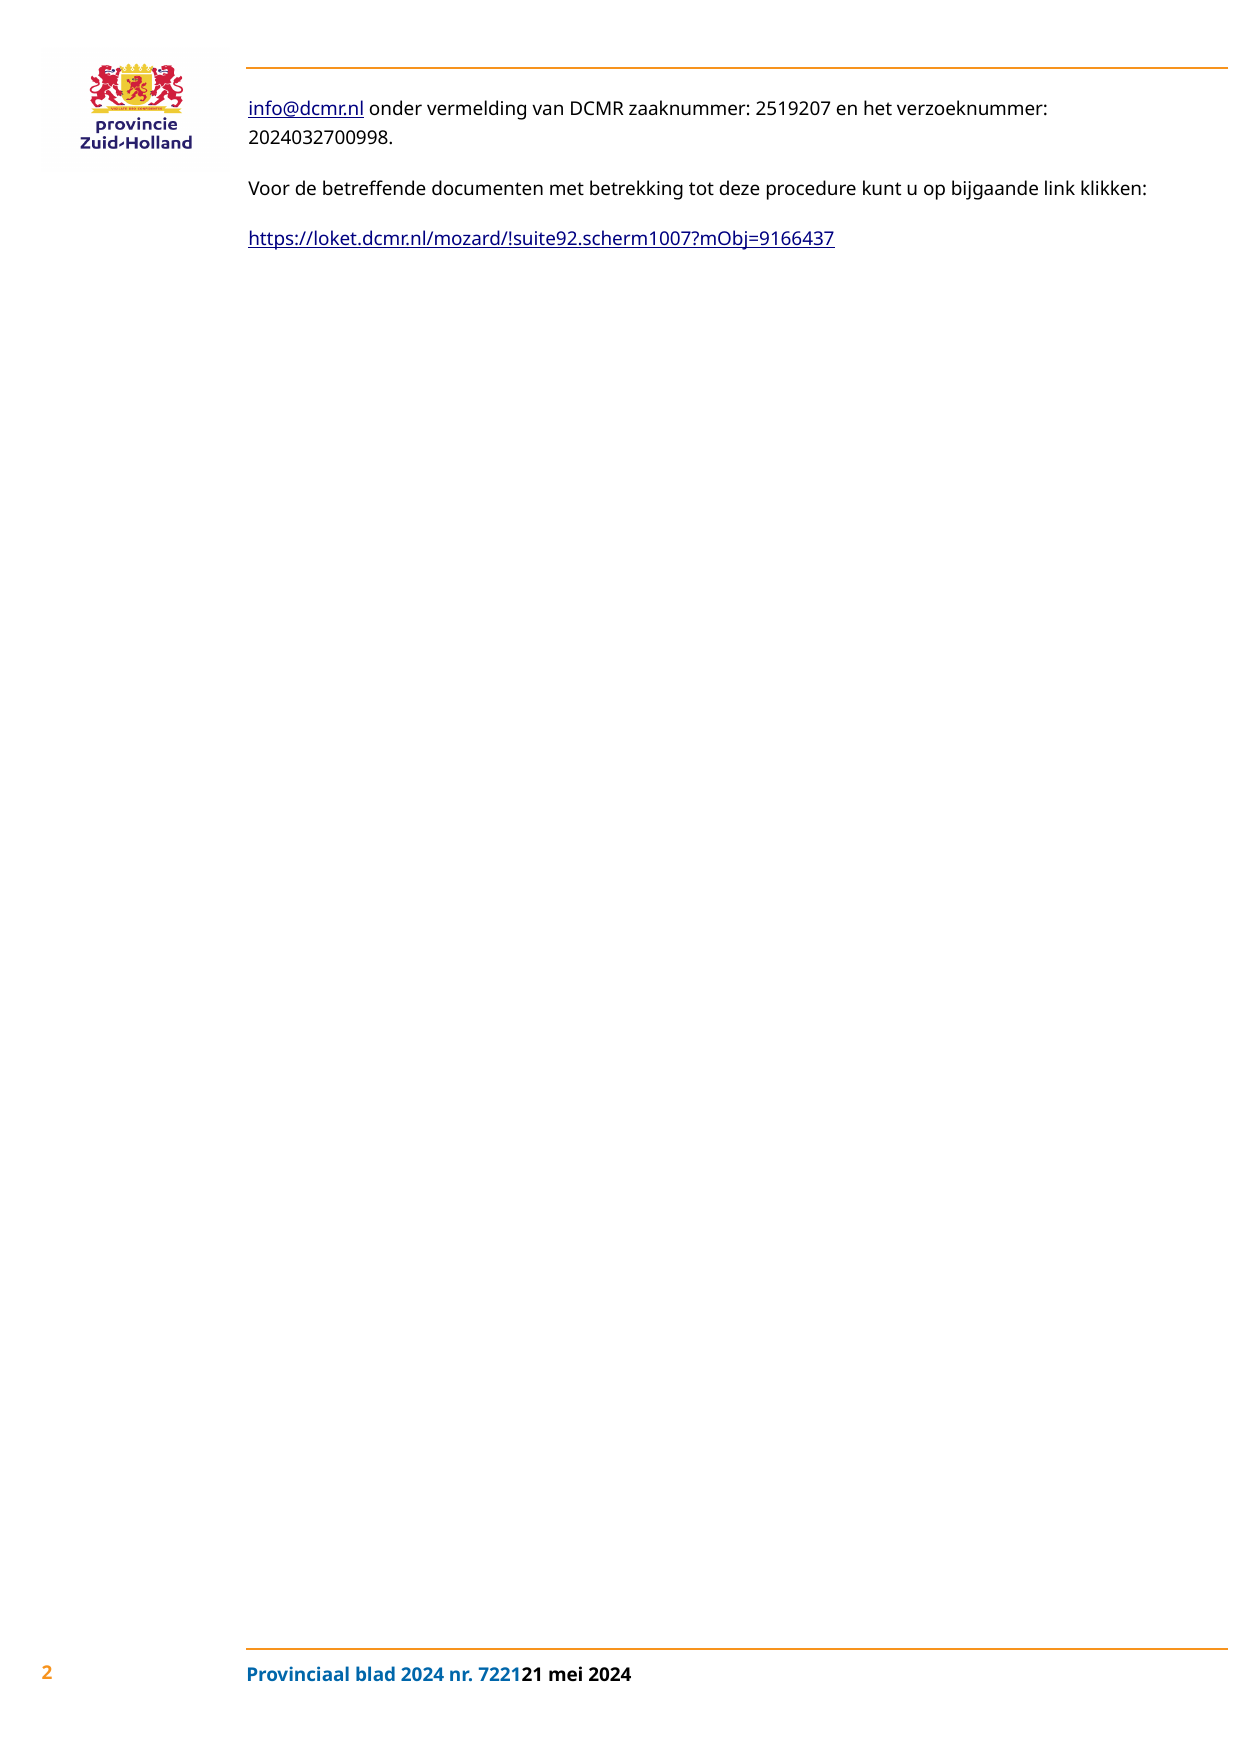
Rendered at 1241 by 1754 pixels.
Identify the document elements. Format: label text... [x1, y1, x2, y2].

text Voor de betreffende documenten met betrekking tot deze procedure kunt u op bijgaande link klikken: [248, 175, 1152, 201]
text info@dcmr.nl onder vermelding van DCMR zaaknummer: 2519207 en het verzoeknummer: 2024032700998. [248, 95, 1152, 150]
picture [41, 47, 231, 172]
text https://loket.dcmr.nl/mozard/!suite92.scherm1007?mObj=9166437 [248, 225, 1152, 251]
